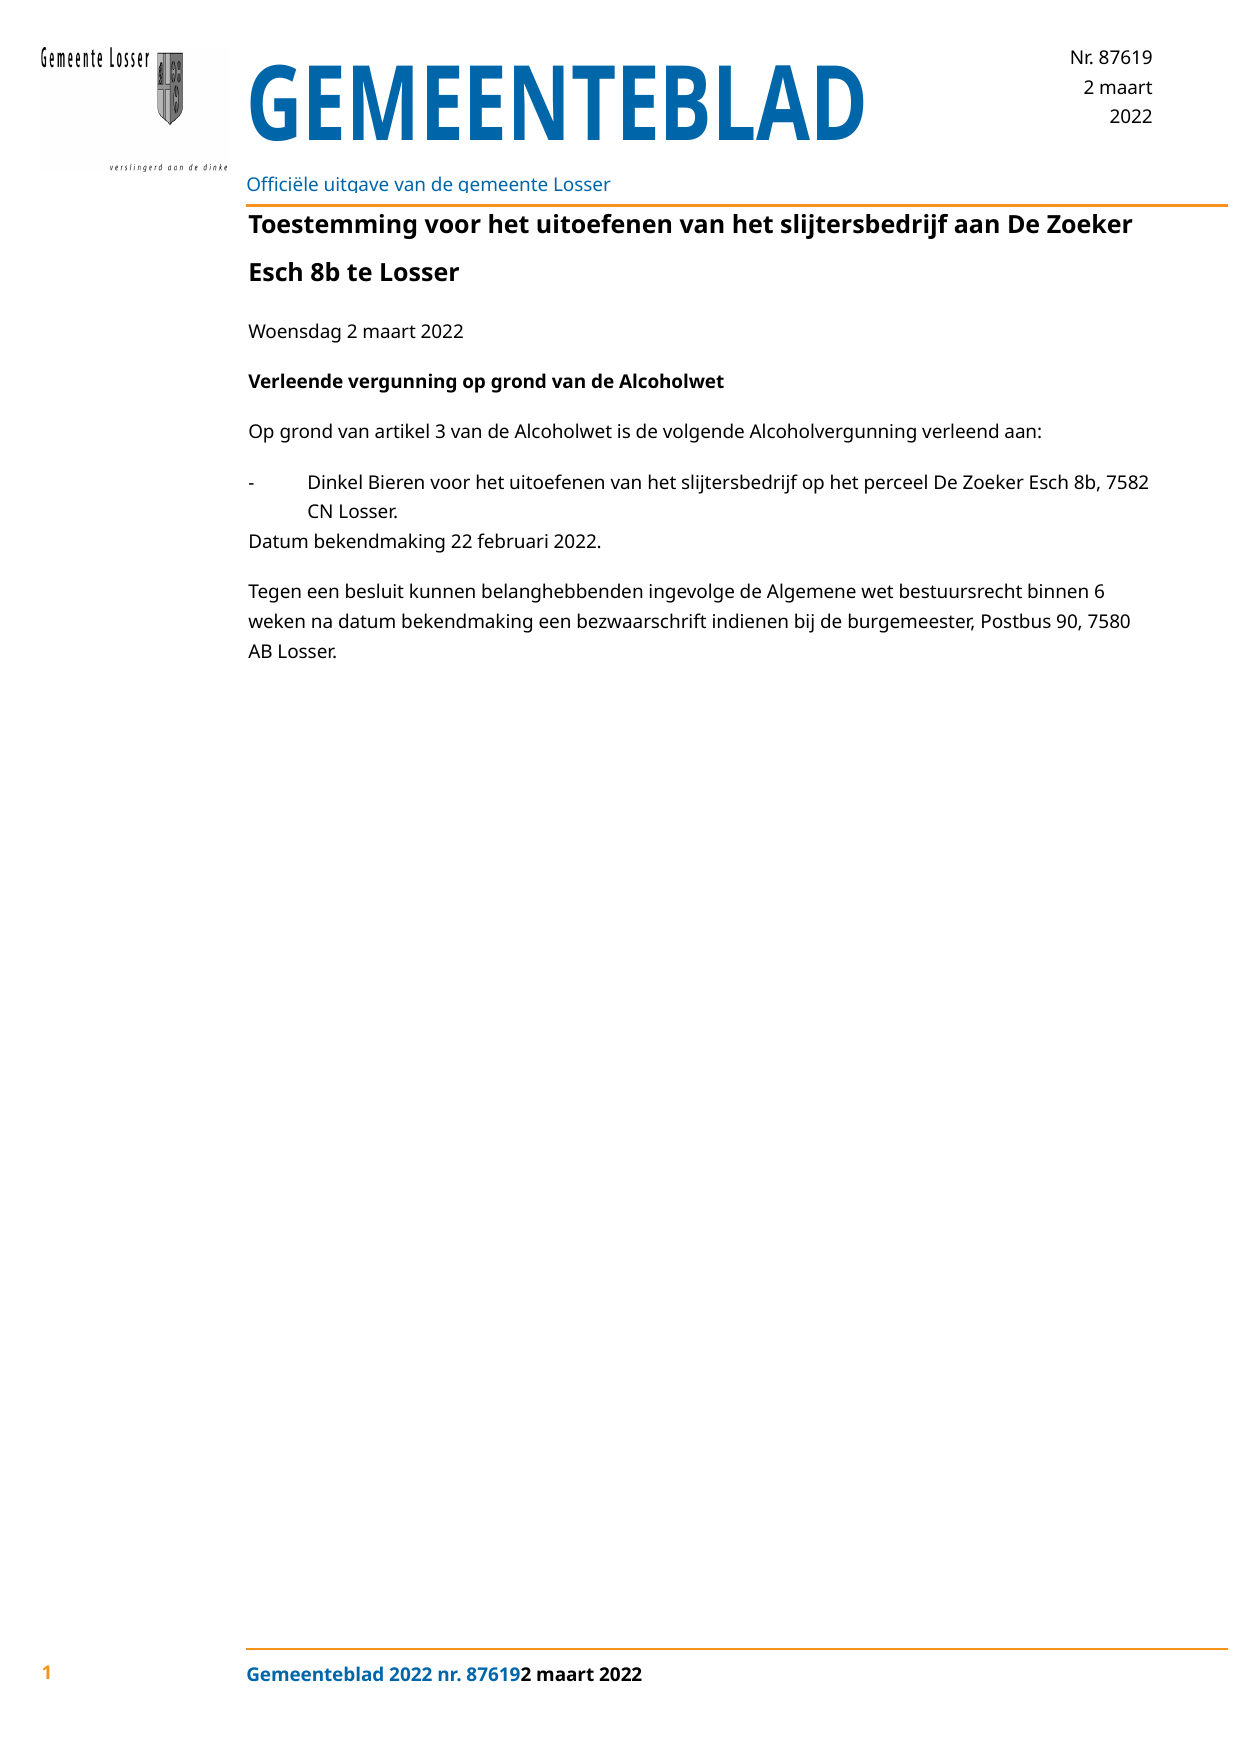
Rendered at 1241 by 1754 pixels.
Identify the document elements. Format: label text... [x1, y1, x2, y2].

text Datum bekendmaking 22 februari 2022. [248, 528, 1152, 554]
text Tegen een besluit kunnen belanghebbenden ingevolge de Algemene wet bestuursrecht binnen 6 weken na datum bekendmaking een bezwaarschrift indienen bij de burgemeester, Postbus 90, 7580 AB Losser. [248, 579, 1152, 664]
text Op grond van artikel 3 van de Alcoholwet is de volgende Alcoholvergunning verleend aan: [248, 419, 1152, 444]
list Dinkel Bieren voor het uitoefenen van het slijtersbedrijf op het perceel De Zoeker Esch 8b, 7582 CN Losser. [248, 469, 1152, 524]
picture [41, 47, 231, 172]
text Woensdag 2 maart 2022 [248, 318, 1152, 344]
text Toestemming voor het uitoefenen van het slijtersbedrijf aan De Zoeker Esch 8b te Losser [248, 207, 1152, 288]
text Verleende vergunning op grond van de Alcoholwet [248, 368, 1152, 394]
